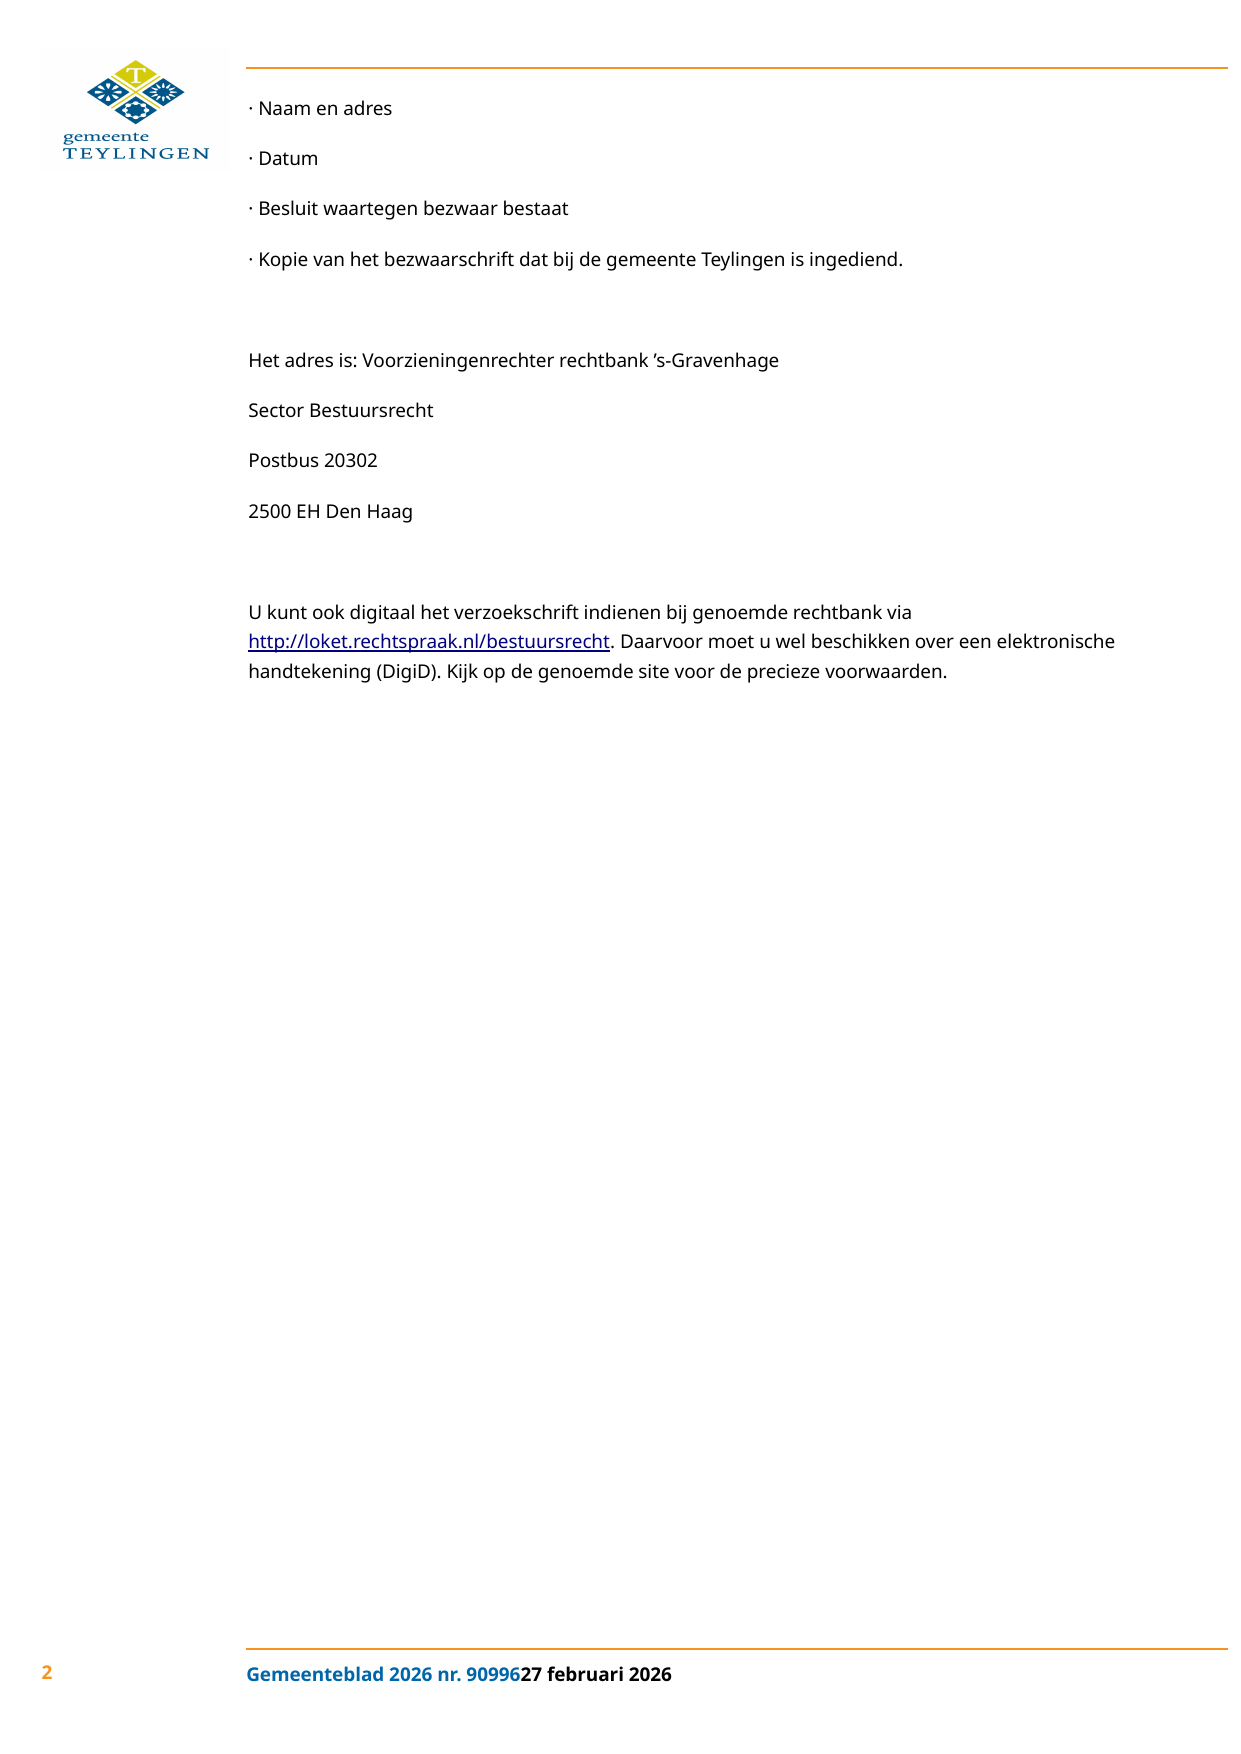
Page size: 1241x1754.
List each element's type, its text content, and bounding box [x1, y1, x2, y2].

text Sector Bestuursrecht [248, 397, 1152, 423]
text · Datum [248, 145, 1152, 171]
text Het adres is: Voorzieningenrechter rechtbank ’s-Gravenhage [248, 347, 1152, 373]
text · Besluit waartegen bezwaar bestaat [248, 196, 1152, 221]
text U kunt ook digitaal het verzoekschrift indienen bij genoemde rechtbank via http://loket.rechtspraak.nl/bestuursrecht. Daarvoor moet u wel beschikken over een elektronische handtekening (DigiD). Kijk op de genoemde site voor de precieze voorwaarden. [248, 599, 1152, 684]
text Postbus 20302 [248, 448, 1152, 473]
text · Naam en adres [248, 95, 1152, 121]
text 2500 EH Den Haag [248, 498, 1152, 524]
text · Kopie van het bezwaarschrift dat bij de gemeente Teylingen is ingediend. [248, 246, 1152, 272]
picture [41, 47, 231, 172]
